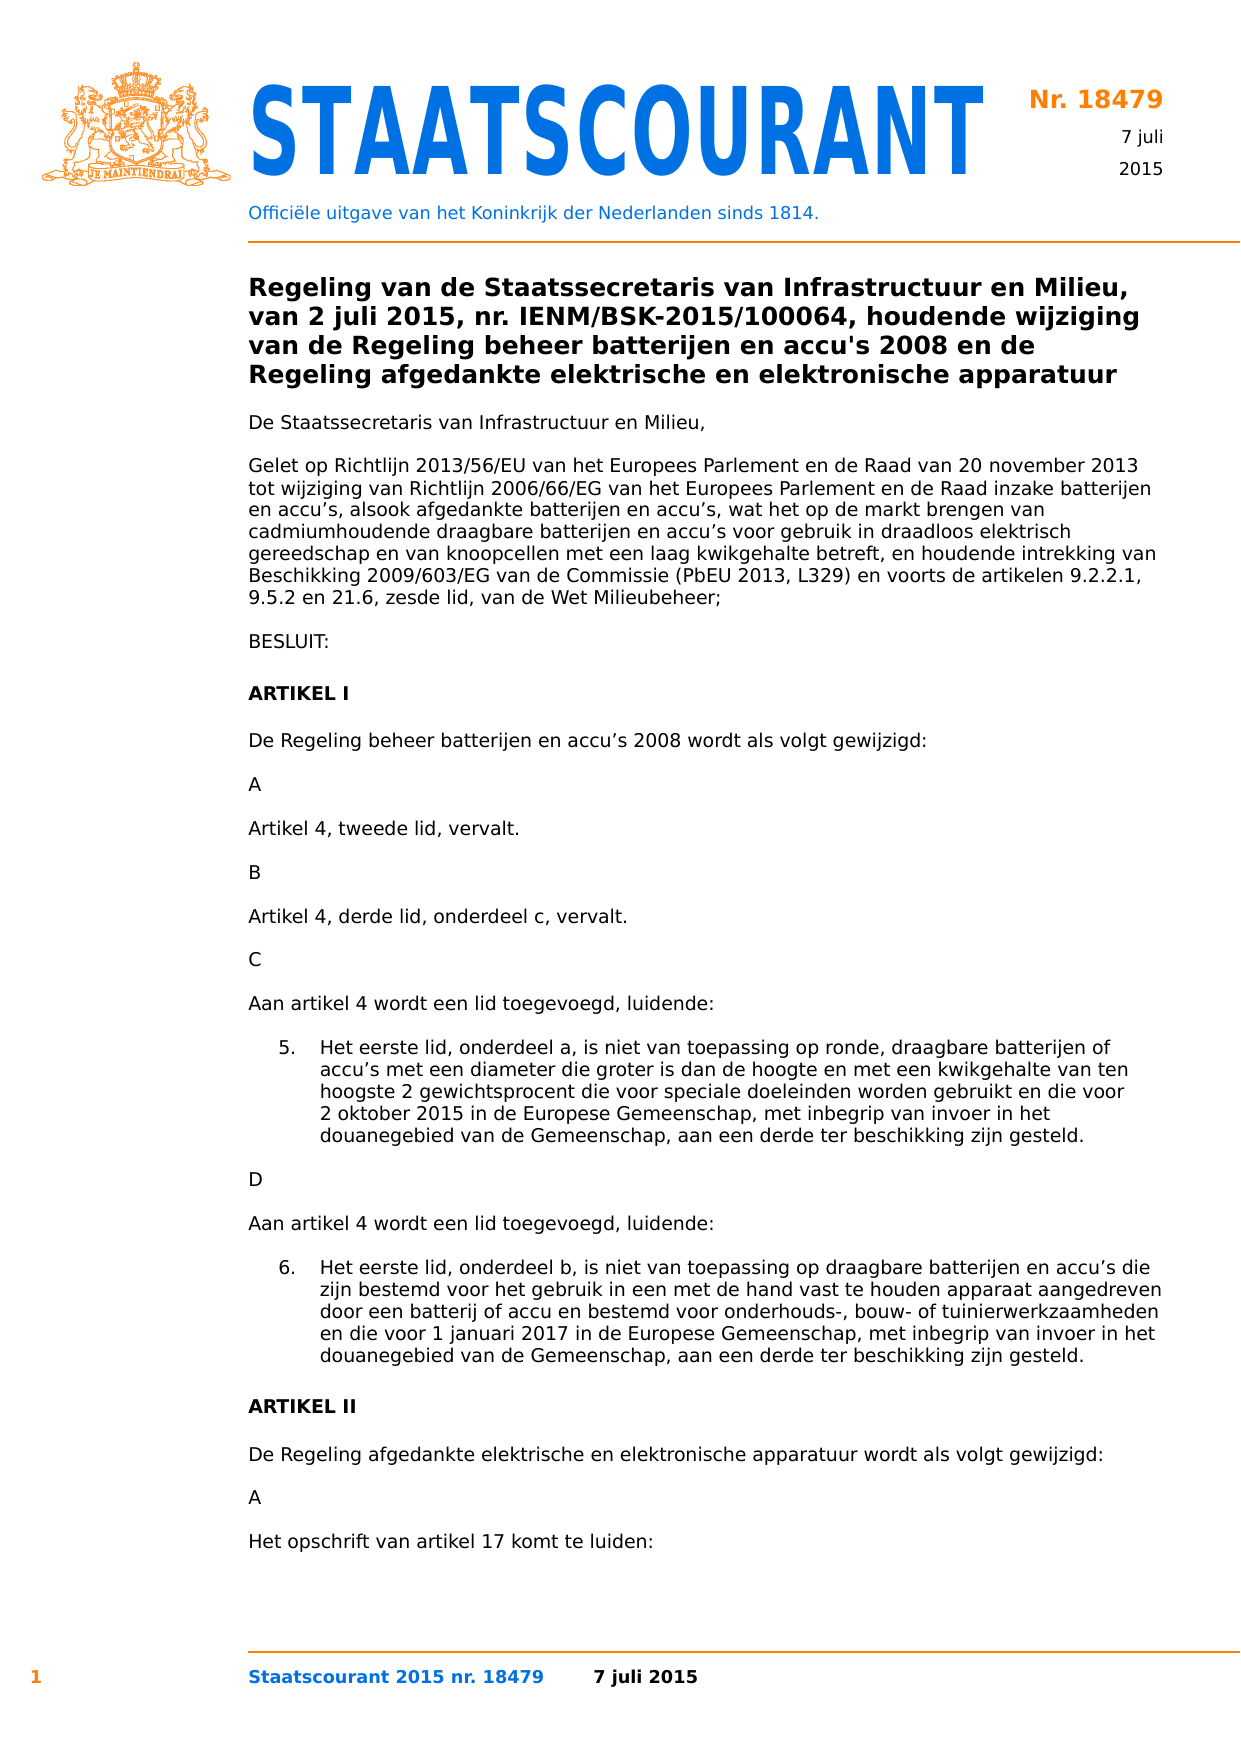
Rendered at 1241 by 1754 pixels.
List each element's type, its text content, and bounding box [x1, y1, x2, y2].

text 6. Het eerste lid, onderdeel b, is niet van toepassing op draagbare batterijen en accu’s die zijn bestemd voor het gebruik in een met de hand vast te houden apparaat aangedreven door een batterij of accu en bestemd voor onderhouds-, bouw- of tuinierwerkzaamheden en die voor 1 januari 2017 in de Europese Gemeenschap, met inbegrip van invoer in het douanegebied van de Gemeenschap, aan een derde ter beschikking zijn gesteld. [278, 1257, 1163, 1366]
picture [41, 62, 231, 186]
text Aan artikel 4 wordt een lid toegevoegd, luidende: [248, 1213, 1163, 1235]
text De Staatssecretaris van Infrastructuur en Milieu, [248, 412, 1163, 433]
table_header Nr. 18479 [998, 62, 1240, 121]
text Artikel 4, tweede lid, vervalt. [248, 818, 1163, 840]
text Het opschrift van artikel 17 komt te luiden: [248, 1531, 1163, 1553]
text De Regeling beheer batterijen en accu’s 2008 wordt als volgt gewijzigd: [248, 730, 1163, 752]
table_cell 7 juli [998, 121, 1240, 153]
text Artikel 4, derde lid, onderdeel c, vervalt. [248, 906, 1163, 927]
table_cell Officiële uitgave van het Koninkrijk der Nederlanden sinds 1814. [248, 203, 1240, 241]
text Aan artikel 4 wordt een lid toegevoegd, luidende: [248, 993, 1163, 1015]
table_cell 2015 [998, 153, 1240, 203]
table_header [25, 62, 248, 241]
table_header STAATSCOURANT [248, 62, 998, 203]
text C [248, 949, 1163, 971]
text B [248, 862, 1163, 884]
text D [248, 1169, 1163, 1191]
text A [248, 774, 1163, 796]
text De Regeling afgedankte elektrische en elektronische apparatuur wordt als volgt gewijzigd: [248, 1443, 1163, 1465]
text 5. Het eerste lid, onderdeel a, is niet van toepassing op ronde, draagbare batterijen of accu’s met een diameter die groter is dan de hoogte en met een kwikgehalte van ten hoogste 2 gewichtsprocent die voor speciale doeleinden worden gebruikt en die voor 2 oktober 2015 in de Europese Gemeenschap, met inbegrip van invoer in het douanegebied van de Gemeenschap, aan een derde ter beschikking zijn gesteld. [278, 1037, 1163, 1147]
text BESLUIT: [248, 631, 1163, 653]
text A [248, 1487, 1163, 1509]
text Gelet op Richtlijn 2013/56/EU van het Europees Parlement en de Raad van 20 november 2013 tot wijziging van Richtlijn 2006/66/EG van het Europees Parlement en de Raad inzake batterijen en accu’s, alsook afgedankte batterijen en accu’s, wat het op de markt brengen van cadmiumhoudende draagbare batterijen en accu’s voor gebruik in draadloos elektrisch gereedschap en van knoopcellen met een laag kwikgehalte betreft, en houdende intrekking van Beschikking 2009/603/EG van de Commissie (PbEU 2013, L329) en voorts de artikelen 9.2.2.1, 9.5.2 en 21.6, zesde lid, van de Wet Milieubeheer; [248, 455, 1163, 609]
subtitle ARTIKEL I [248, 683, 1163, 705]
subtitle ARTIKEL II [248, 1396, 1163, 1418]
subtitle Regeling van de Staatssecretaris van Infrastructuur en Milieu, van 2 juli 2015, nr. IENM/BSK-2015/100064, houdende wijziging van de Regeling beheer batterijen en accu's 2008 en de Regeling afgedankte elektrische en elektronische apparatuur [248, 273, 1163, 390]
